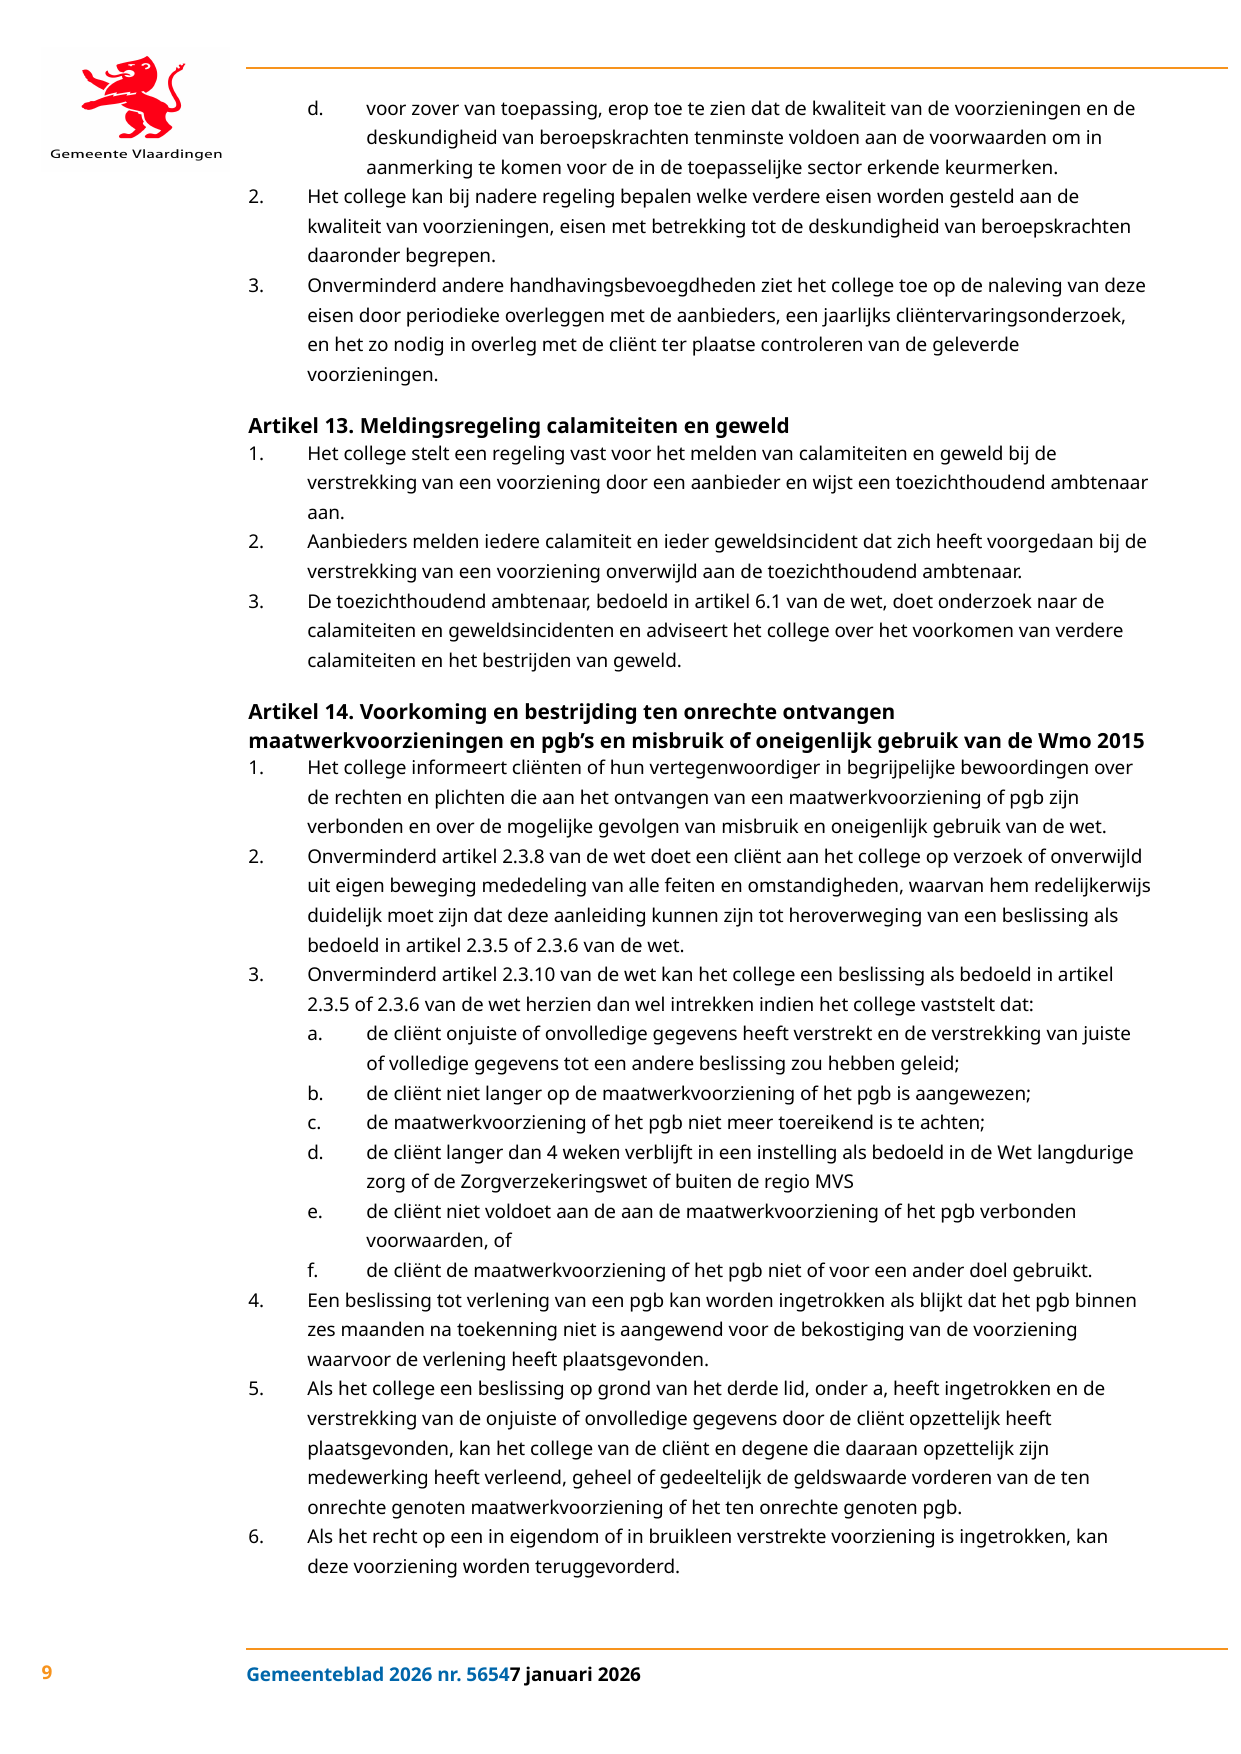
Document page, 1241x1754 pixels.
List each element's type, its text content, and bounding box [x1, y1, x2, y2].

list de cliënt de maatwerkvoorziening of het pgb niet of voor een ander doel gebruikt. [307, 1257, 1152, 1283]
list Aanbieders melden iedere calamiteit en ieder geweldsincident dat zich heeft voorgedaan bij de verstrekking van een voorziening onverwijld aan de toezichthoudend ambtenaar. [248, 529, 1152, 584]
list de cliënt langer dan 4 weken verblijft in een instelling als bedoeld in de Wet langdurige zorg of de Zorgverzekeringswet of buiten de regio MVS [307, 1139, 1152, 1194]
list Het college informeert cliënten of hun vertegenwoordiger in begrijpelijke bewoordingen over de rechten en plichten die aan het ontvangen van een maatwerkvoorziening of pgb zijn verbonden en over de mogelijke gevolgen van misbruik en oneigenlijk gebruik van de wet. [248, 754, 1152, 839]
list Als het recht op een in eigendom of in bruikleen verstrekte voorziening is ingetrokken, kan deze voorziening worden teruggevorderd. [248, 1523, 1152, 1579]
list Het college kan bij nadere regeling bepalen welke verdere eisen worden gesteld aan de kwaliteit van voorzieningen, eisen met betrekking tot de deskundigheid van beroepskrachten daaronder begrepen. [248, 183, 1152, 268]
text Artikel 14. Voorkoming en bestrijding ten onrechte ontvangen maatwerkvoorzieningen en pgb’s en misbruik of oneigenlijk gebruik van de Wmo 2015 [248, 697, 1152, 754]
picture [41, 47, 231, 172]
list de cliënt onjuiste of onvolledige gegevens heeft verstrekt en de verstrekking van juiste of volledige gegevens tot een andere beslissing zou hebben geleid; [307, 1021, 1152, 1076]
list Onverminderd artikel 2.3.8 van de wet doet een cliënt aan het college op verzoek of onverwijld uit eigen beweging mededeling van alle feiten en omstandigheden, waarvan hem redelijkerwijs duidelijk moet zijn dat deze aanleiding kunnen zijn tot heroverweging van een beslissing als bedoeld in artikel 2.3.5 of 2.3.6 van de wet. [248, 843, 1152, 957]
text Artikel 13. Meldingsregeling calamiteiten en geweld [248, 411, 1152, 440]
list Onverminderd artikel 2.3.10 van de wet kan het college een beslissing als bedoeld in artikel 2.3.5 of 2.3.6 van de wet herzien dan wel intrekken indien het college vaststelt dat: [248, 961, 1152, 1017]
list de cliënt niet langer op de maatwerkvoorziening of het pgb is aangewezen; [307, 1080, 1152, 1105]
list Het college stelt een regeling vast voor het melden van calamiteiten en geweld bij de verstrekking van een voorziening door een aanbieder en wijst een toezichthoudend ambtenaar aan. [248, 440, 1152, 525]
list Een beslissing tot verlening van een pgb kan worden ingetrokken als blijkt dat het pgb binnen zes maanden na toekenning niet is aangewend voor de bekostiging van de voorziening waarvoor de verlening heeft plaatsgevonden. [248, 1287, 1152, 1372]
list Als het college een beslissing op grond van het derde lid, onder a, heeft ingetrokken en de verstrekking van de onjuiste of onvolledige gegevens door de cliënt opzettelijk heeft plaatsgevonden, kan het college van de cliënt en degene die daaraan opzettelijk zijn medewerking heeft verleend, geheel of gedeeltelijk de geldswaarde vorderen van de ten onrechte genoten maatwerkvoorziening of het ten onrechte genoten pgb. [248, 1376, 1152, 1519]
list De toezichthoudend ambtenaar, bedoeld in artikel 6.1 van de wet, doet onderzoek naar de calamiteiten en geweldsincidenten en adviseert het college over het voorkomen van verdere calamiteiten en het bestrijden van geweld. [248, 588, 1152, 673]
list voor zover van toepassing, erop toe te zien dat de kwaliteit van de voorzieningen en de deskundigheid van beroepskrachten tenminste voldoen aan de voorwaarden om in aanmerking te komen voor de in de toepasselijke sector erkende keurmerken. [307, 95, 1152, 180]
list de cliënt niet voldoet aan de aan de maatwerkvoorziening of het pgb verbonden voorwaarden, of [307, 1198, 1152, 1253]
list Onverminderd andere handhavingsbevoegdheden ziet het college toe op de naleving van deze eisen door periodieke overleggen met de aanbieders, een jaarlijks cliëntervaringsonderzoek, en het zo nodig in overleg met de cliënt ter plaatse controleren van de geleverde voorzieningen. [248, 272, 1152, 387]
list de maatwerkvoorziening of het pgb niet meer toereikend is te achten; [307, 1109, 1152, 1135]
